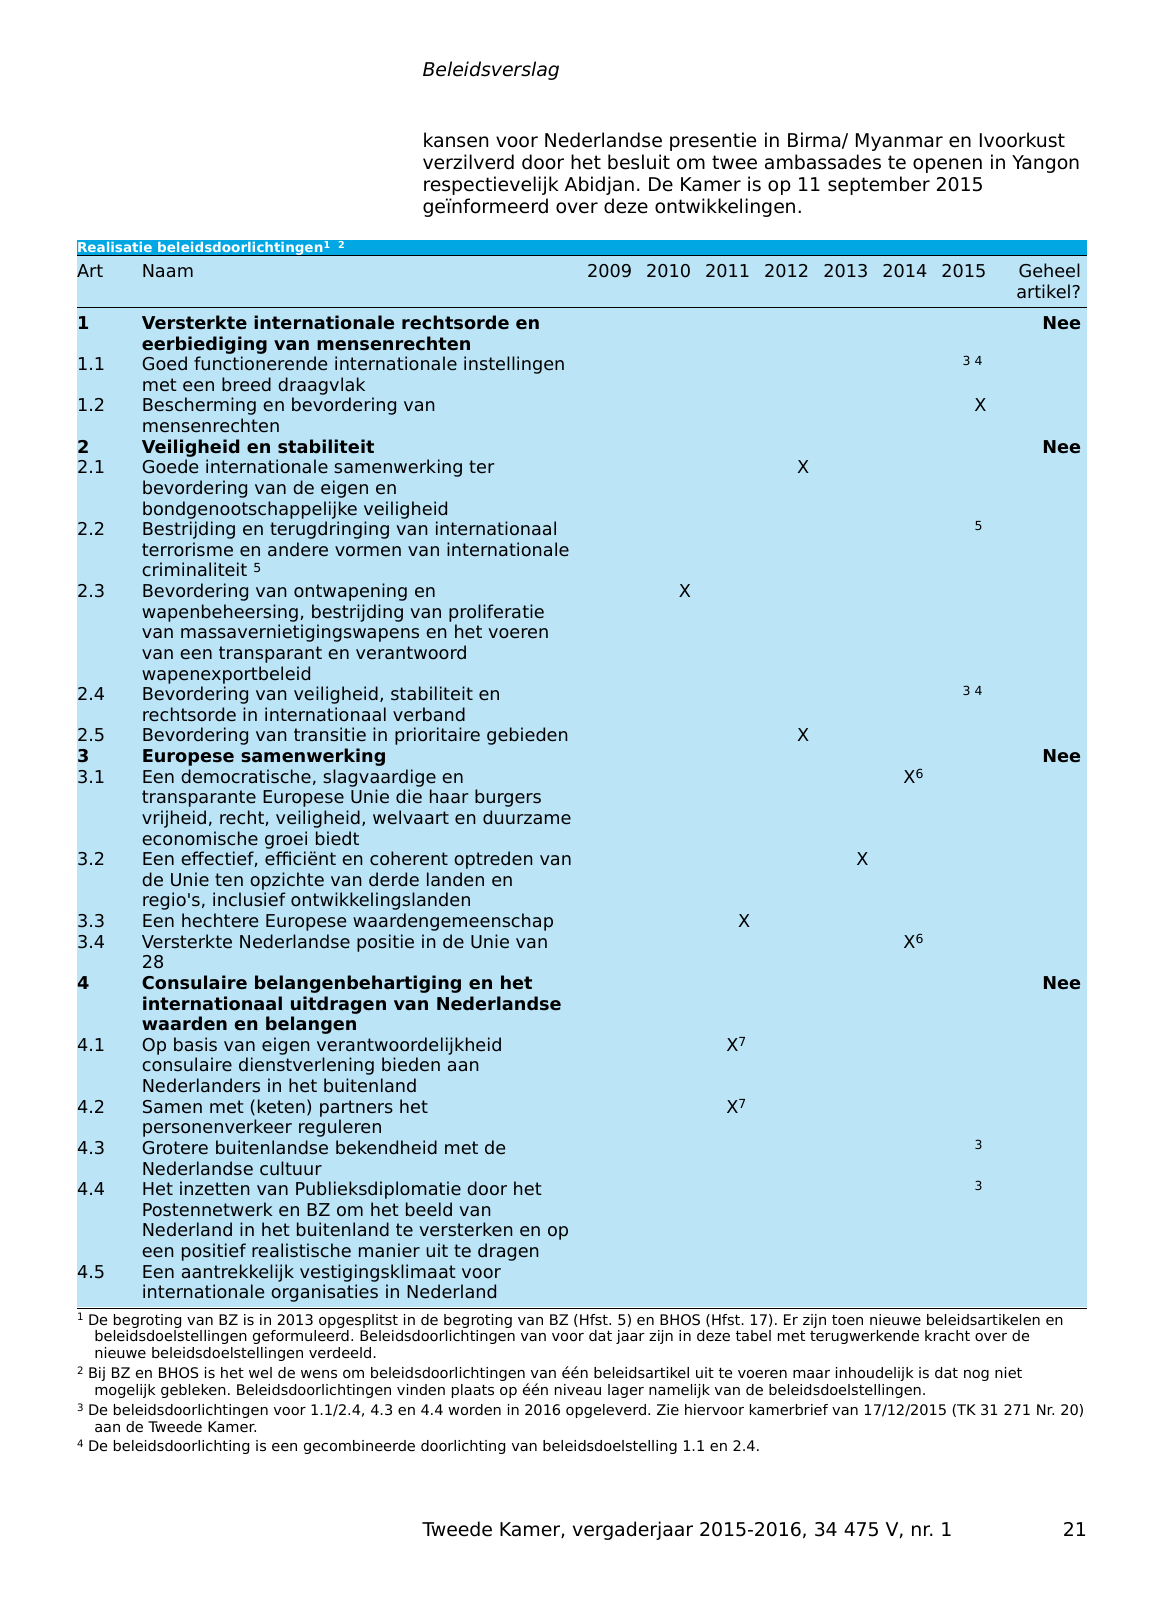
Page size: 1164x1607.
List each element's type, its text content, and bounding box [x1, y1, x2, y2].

table_cell X6 [874, 767, 933, 849]
table_cell [697, 746, 756, 767]
table_cell [815, 308, 874, 354]
table_cell [697, 1179, 756, 1262]
table_cell [697, 767, 756, 849]
table_cell Consulaire belangenbehartiging en het internationaal uitdragen van Nederlandse waarden en belangen [136, 973, 579, 1035]
table_cell X [638, 581, 697, 684]
table_cell [579, 308, 638, 354]
table_cell [992, 395, 1087, 437]
table_cell Een democratische, slagvaardige en transparante Europese Unie die haar burgers vrijheid, recht, veiligheid, welvaart en duurzame economische groei biedt [136, 767, 579, 849]
table_cell [697, 437, 756, 457]
table_cell [579, 911, 638, 932]
table_cell [874, 911, 933, 932]
table_cell [579, 746, 638, 767]
table_cell [933, 437, 992, 457]
table_cell Versterkte internationale rechtsorde en eerbiediging van mensenrechten [136, 308, 579, 354]
table_header Realisatie beleidsdoorlichtingen1 2 [77, 240, 1087, 255]
table_cell [933, 767, 992, 849]
table_cell Een aantrekkelijk vestigingsklimaat voor internationale organisaties in Nederland [136, 1262, 579, 1307]
table_cell [815, 911, 874, 932]
table_cell [638, 437, 697, 457]
table_cell [933, 457, 992, 519]
table_cell 2010 [638, 256, 697, 307]
table_cell 3 [77, 746, 136, 767]
table_cell [992, 911, 1087, 932]
table_cell Bestrijding en terugdringing van internationaal terrorisme en andere vormen van internationale criminaliteit 5 [136, 519, 579, 581]
table_cell Op basis van eigen verantwoordelijkheid consulaire dienstverlening bieden aan Nederlanders in het buitenland [136, 1035, 579, 1097]
table_cell [933, 746, 992, 767]
table_cell [579, 1138, 638, 1179]
table_cell 34 [933, 684, 992, 725]
table_cell 1 [77, 308, 136, 354]
table_cell 4 [77, 973, 136, 1035]
table_cell [992, 519, 1087, 581]
table_cell [874, 725, 933, 746]
table_cell [992, 725, 1087, 746]
table_cell [697, 973, 756, 1035]
table_cell X [697, 911, 756, 932]
table_cell Nee [992, 308, 1087, 354]
table_cell [756, 1035, 815, 1097]
table_cell Het inzetten van Publieksdiplomatie door het Postennetwerk en BZ om het beeld van Nederland in het buitenland te versterken en op een positief realistische manier uit te dragen [136, 1179, 579, 1262]
table_cell Bevordering van veiligheid, stabiliteit en rechtsorde in internationaal verband [136, 684, 579, 725]
table_cell Nee [992, 973, 1087, 1035]
table_cell [815, 1035, 874, 1097]
table_cell [756, 395, 815, 437]
table_cell [815, 354, 874, 395]
table_cell [874, 519, 933, 581]
table_cell 34 [933, 354, 992, 395]
table_cell 2.5 [77, 725, 136, 746]
table_cell X [933, 395, 992, 437]
table_cell [815, 1262, 874, 1307]
table_cell Samen met (keten) partners het personenverkeer reguleren [136, 1097, 579, 1138]
table_cell 4.1 [77, 1035, 136, 1097]
table_cell 2.1 [77, 457, 136, 519]
table_cell [815, 973, 874, 1035]
table_cell [874, 746, 933, 767]
table_cell [579, 1262, 638, 1307]
table_cell X [756, 457, 815, 519]
table_cell Grotere buitenlandse bekendheid met de Nederlandse cultuur [136, 1138, 579, 1179]
table_cell [874, 1138, 933, 1179]
table_cell [579, 973, 638, 1035]
table_cell [992, 849, 1087, 911]
table_cell [933, 1262, 992, 1307]
table_cell 4.5 [77, 1262, 136, 1307]
table_cell 4.4 [77, 1179, 136, 1262]
table_cell [815, 437, 874, 457]
table_cell [579, 1179, 638, 1262]
table_cell [697, 725, 756, 746]
table_cell [697, 1138, 756, 1179]
table_cell Veiligheid en stabiliteit [136, 437, 579, 457]
table_cell [815, 932, 874, 973]
table_cell Een effectief, efficiënt en coherent optreden van de Unie ten opzichte van derde landen en regio's, inclusief ontwikkelingslanden [136, 849, 579, 911]
table_cell Bevordering van ontwapening en wapenbeheersing, bestrijding van proliferatie van massavernietigingswapens en het voeren van een transparant en verantwoord wapenexportbeleid [136, 581, 579, 684]
table_cell X7 [697, 1097, 756, 1138]
table_cell [992, 1262, 1087, 1307]
table_cell [638, 1097, 697, 1138]
table_cell [579, 1097, 638, 1138]
table_cell [697, 457, 756, 519]
table_cell [638, 1138, 697, 1179]
table_cell 2.4 [77, 684, 136, 725]
table_cell 3.4 [77, 932, 136, 973]
table_cell [815, 725, 874, 746]
table_cell [697, 308, 756, 354]
table_cell [638, 746, 697, 767]
table_cell 1.1 [77, 354, 136, 395]
table_cell [579, 725, 638, 746]
table_cell [992, 457, 1087, 519]
table_cell [579, 437, 638, 457]
table_cell [992, 354, 1087, 395]
table_cell [874, 973, 933, 1035]
table_cell [638, 354, 697, 395]
table_cell Nee [992, 437, 1087, 457]
table_cell [756, 746, 815, 767]
table_cell [874, 395, 933, 437]
table_cell [815, 395, 874, 437]
table_cell [992, 581, 1087, 684]
table_cell [815, 746, 874, 767]
table_cell [697, 849, 756, 911]
table_cell [992, 1035, 1087, 1097]
table_cell [992, 1179, 1087, 1262]
table_cell [933, 849, 992, 911]
table_cell [579, 519, 638, 581]
table_cell [697, 684, 756, 725]
table_cell [756, 849, 815, 911]
table_cell [638, 1262, 697, 1307]
table_cell Goed functionerende internationale instellingen met een breed draagvlak [136, 354, 579, 395]
table_cell [638, 849, 697, 911]
table_cell 3.1 [77, 767, 136, 849]
table_cell [697, 354, 756, 395]
table_cell 3 [933, 1179, 992, 1262]
table_cell [874, 437, 933, 457]
table_cell 2011 [697, 256, 756, 307]
table_cell [638, 457, 697, 519]
table_cell 4.3 [77, 1138, 136, 1179]
table_cell [874, 684, 933, 725]
table_cell [815, 767, 874, 849]
table_cell [579, 684, 638, 725]
table_cell [992, 932, 1087, 973]
table_cell [933, 1097, 992, 1138]
table_cell Versterkte Nederlandse positie in de Unie van 28 [136, 932, 579, 973]
table_cell [638, 308, 697, 354]
table_cell [815, 1179, 874, 1262]
table_cell [933, 581, 992, 684]
table_cell [756, 1262, 815, 1307]
table_cell [933, 308, 992, 354]
table_cell [992, 1138, 1087, 1179]
table_cell [638, 973, 697, 1035]
table_cell Naam [136, 256, 579, 307]
table_cell [756, 932, 815, 973]
table_cell [874, 849, 933, 911]
table_cell [638, 684, 697, 725]
table_cell [992, 684, 1087, 725]
table_cell [579, 581, 638, 684]
table_cell Europese samenwerking [136, 746, 579, 767]
table_cell [579, 849, 638, 911]
table_cell 2013 [815, 256, 874, 307]
table_cell [992, 767, 1087, 849]
table_cell [638, 911, 697, 932]
table_cell 3.3 [77, 911, 136, 932]
table_cell [933, 1035, 992, 1097]
table_cell [756, 519, 815, 581]
table_cell X7 [697, 1035, 756, 1097]
table_cell [933, 725, 992, 746]
text kansen voor Nederlandse presentie in Birma/ Myanmar en Ivoorkust verzilverd door het besluit om twee ambassades te openen in Yangon respectievelijk Abidjan. De Kamer is op 11 september 2015 geïnformeerd over deze ontwikkelingen. [422, 130, 1087, 218]
table_cell [638, 519, 697, 581]
table_cell [756, 1097, 815, 1138]
table_cell [756, 1179, 815, 1262]
table_cell Art [77, 256, 136, 307]
table_cell [992, 1097, 1087, 1138]
table_cell [579, 767, 638, 849]
table_cell [874, 1262, 933, 1307]
table_cell 2009 [579, 256, 638, 307]
table_cell 2014 [874, 256, 933, 307]
table_cell 3 [933, 1138, 992, 1179]
table_cell [756, 973, 815, 1035]
table_cell [697, 932, 756, 973]
table_cell X6 [874, 932, 933, 973]
table_cell [756, 767, 815, 849]
table_cell 1 De begroting van BZ is in 2013 opgesplitst in de begroting van BZ (Hfst. 5) en BHOS (Hfst. 17). Er zijn toen nieuwe beleidsartikelen en beleidsdoelstellingen geformuleerd. Beleidsdoorlichtingen van voor dat jaar zijn in deze tabel met terugwerkende kracht over de nieuwe beleidsdoelstellingen verdeeld. 2 Bij BZ en BHOS is het wel de wens om beleidsdoorlichtingen van één beleidsartikel uit te voeren maar inhoudelijk is dat nog niet mogelijk gebleken. Beleidsdoorlichtingen vinden plaats op één niveau lager namelijk van de beleidsdoelstellingen. 3 De beleidsdoorlichtingen voor 1.1/2.4, 4.3 en 4.4 worden in 2016 opgeleverd. Zie hiervoor kamerbrief van 17/12/2015 (TK 31 271 Nr. 20) aan de Tweede Kamer. 4 De beleidsdoorlichting is een gecombineerde doorlichting van beleidsdoelstelling 1.1 en 2.4. [77, 1309, 1087, 1455]
table_cell [933, 932, 992, 973]
table_cell [579, 932, 638, 973]
table_cell [638, 725, 697, 746]
table_cell 5 [933, 519, 992, 581]
table_cell [697, 581, 756, 684]
table_cell [933, 973, 992, 1035]
table_cell 4.2 [77, 1097, 136, 1138]
table_cell [815, 1138, 874, 1179]
table_cell [638, 932, 697, 973]
table_cell Een hechtere Europese waardengemeenschap [136, 911, 579, 932]
table_cell X [815, 849, 874, 911]
table_cell 1.2 [77, 395, 136, 437]
table_cell [579, 354, 638, 395]
table_cell 3.2 [77, 849, 136, 911]
table_cell [874, 308, 933, 354]
table_cell [874, 1035, 933, 1097]
table_cell 2.3 [77, 581, 136, 684]
table_cell Bevordering van transitie in prioritaire gebieden [136, 725, 579, 746]
table_cell [638, 767, 697, 849]
table_cell [579, 457, 638, 519]
table_cell [874, 1097, 933, 1138]
table_cell [874, 457, 933, 519]
table_cell [815, 684, 874, 725]
table_cell [697, 1262, 756, 1307]
table_cell [756, 581, 815, 684]
table_cell 2 [77, 437, 136, 457]
table_cell [638, 1179, 697, 1262]
table_cell 2.2 [77, 519, 136, 581]
table_cell [579, 395, 638, 437]
table_cell 2015 [933, 256, 992, 307]
table_cell [874, 1179, 933, 1262]
table_cell [756, 911, 815, 932]
table_cell [697, 519, 756, 581]
table_cell [815, 519, 874, 581]
table_cell [815, 581, 874, 684]
table_cell [756, 437, 815, 457]
table_cell [697, 395, 756, 437]
table_cell [579, 1035, 638, 1097]
table_cell [756, 354, 815, 395]
table_cell [874, 581, 933, 684]
table_cell [756, 1138, 815, 1179]
table_cell [638, 1035, 697, 1097]
table_cell Geheel artikel? [992, 256, 1087, 307]
table_cell [756, 308, 815, 354]
table_cell [815, 1097, 874, 1138]
table_cell [874, 354, 933, 395]
table_cell [756, 684, 815, 725]
table_cell Bescherming en bevordering van mensenrechten [136, 395, 579, 437]
table_cell [933, 911, 992, 932]
table_cell 2012 [756, 256, 815, 307]
table_cell [638, 395, 697, 437]
table_cell Nee [992, 746, 1087, 767]
table_cell [815, 457, 874, 519]
table_cell X [756, 725, 815, 746]
table_cell Goede internationale samenwerking ter bevordering van de eigen en bondgenootschappelijke veiligheid [136, 457, 579, 519]
